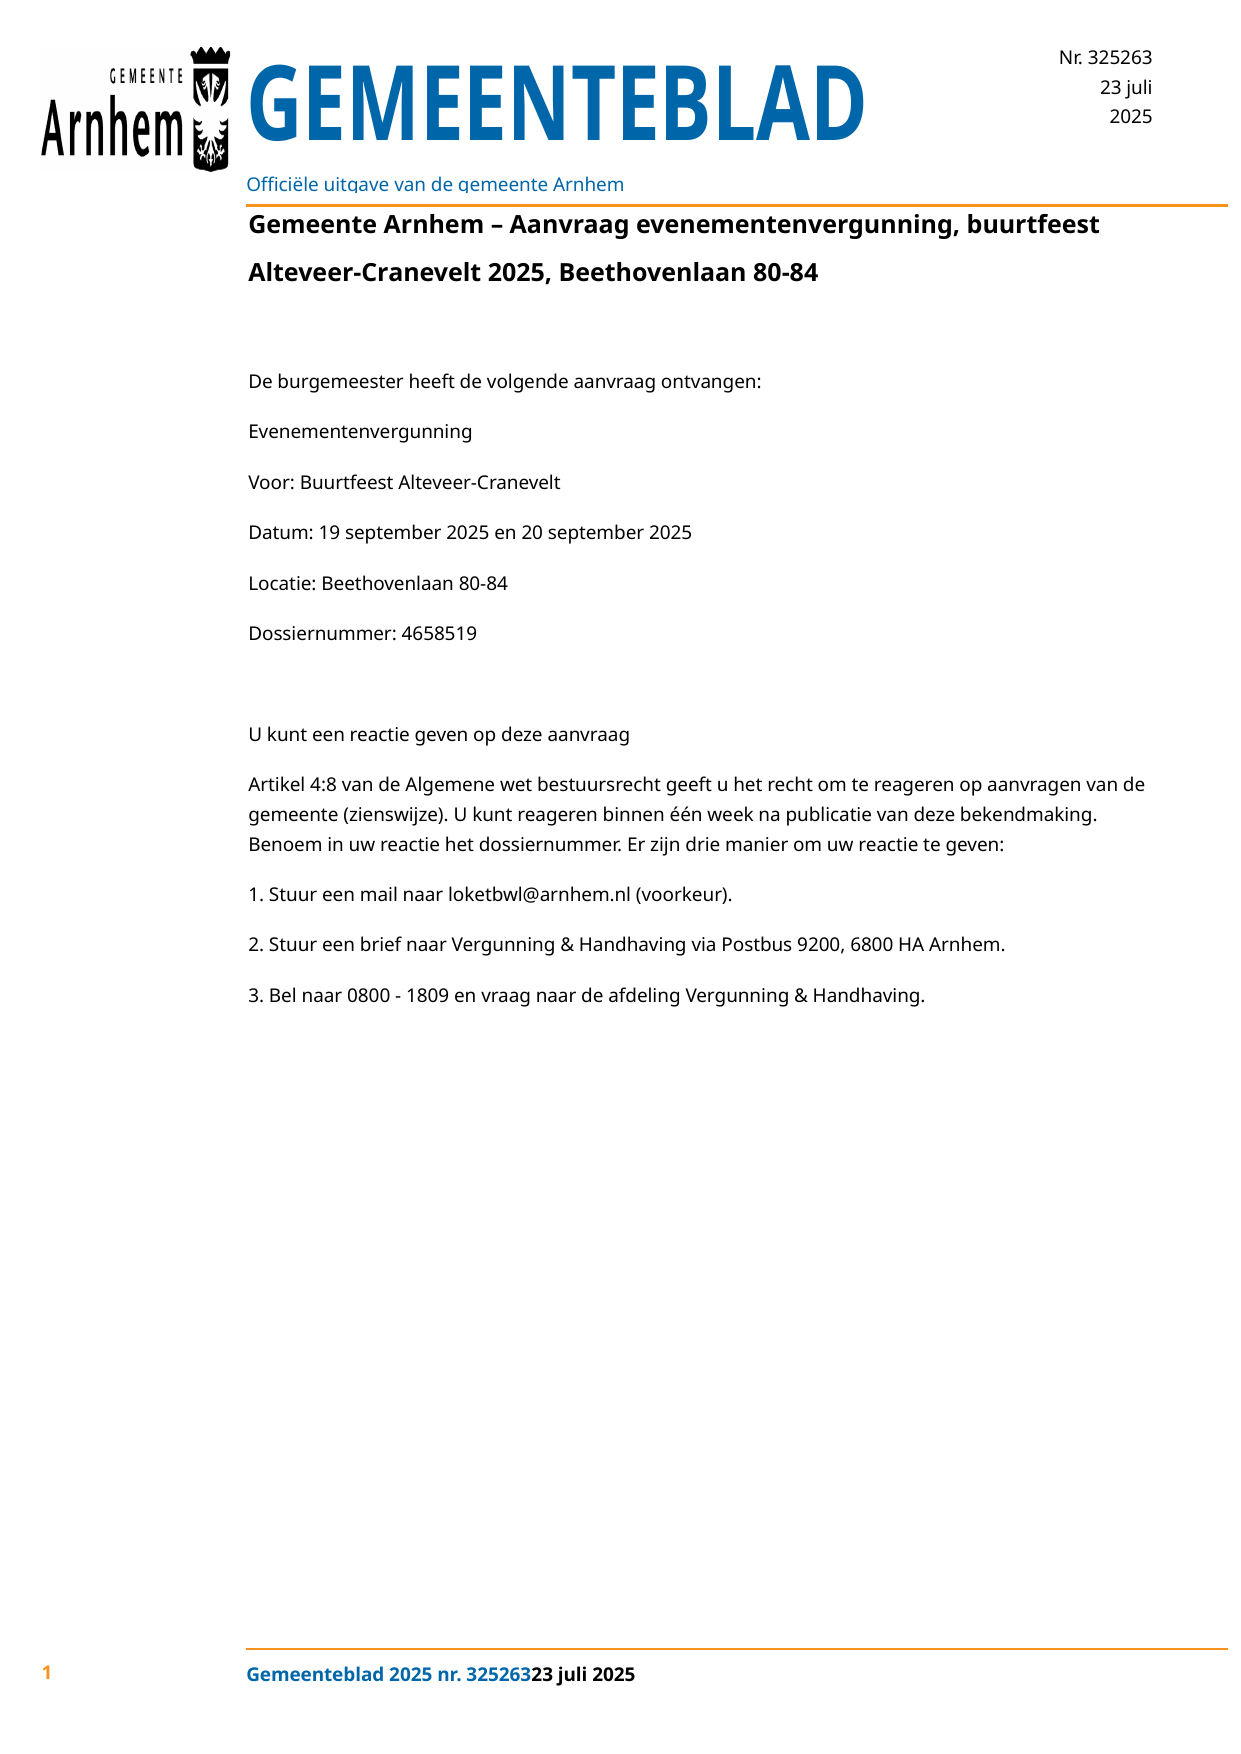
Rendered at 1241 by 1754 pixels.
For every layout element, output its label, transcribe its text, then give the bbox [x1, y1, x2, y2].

text Artikel 4:8 van de Algemene wet bestuursrecht geeft u het recht om te reageren op aanvragen van de gemeente (zienswijze). U kunt reageren binnen één week na publicatie van deze bekendmaking. Benoem in uw reactie het dossiernummer. Er zijn drie manier om uw reactie te geven: [248, 772, 1152, 857]
text Datum: 19 september 2025 en 20 september 2025 [248, 519, 1152, 545]
text Gemeente Arnhem – Aanvraag evenementenvergunning, buurtfeest Alteveer-Cranevelt 2025, Beethovenlaan 80-84 [248, 207, 1152, 288]
picture [41, 47, 231, 172]
text De burgemeester heeft de volgende aanvraag ontvangen: [248, 368, 1152, 394]
text 2. Stuur een brief naar Vergunning & Handhaving via Postbus 9200, 6800 HA Arnhem. [248, 932, 1152, 957]
text Dossiernummer: 4658519 [248, 620, 1152, 646]
text Locatie: Beethovenlaan 80-84 [248, 570, 1152, 596]
text Voor: Buurtfeest Alteveer-Cranevelt [248, 469, 1152, 495]
text 1. Stuur een mail naar loketbwl@arnhem.nl (voorkeur). [248, 881, 1152, 907]
text U kunt een reactie geven op deze aanvraag [248, 721, 1152, 747]
text Evenementenvergunning [248, 419, 1152, 444]
text 3. Bel naar 0800 - 1809 en vraag naar de afdeling Vergunning & Handhaving. [248, 982, 1152, 1008]
